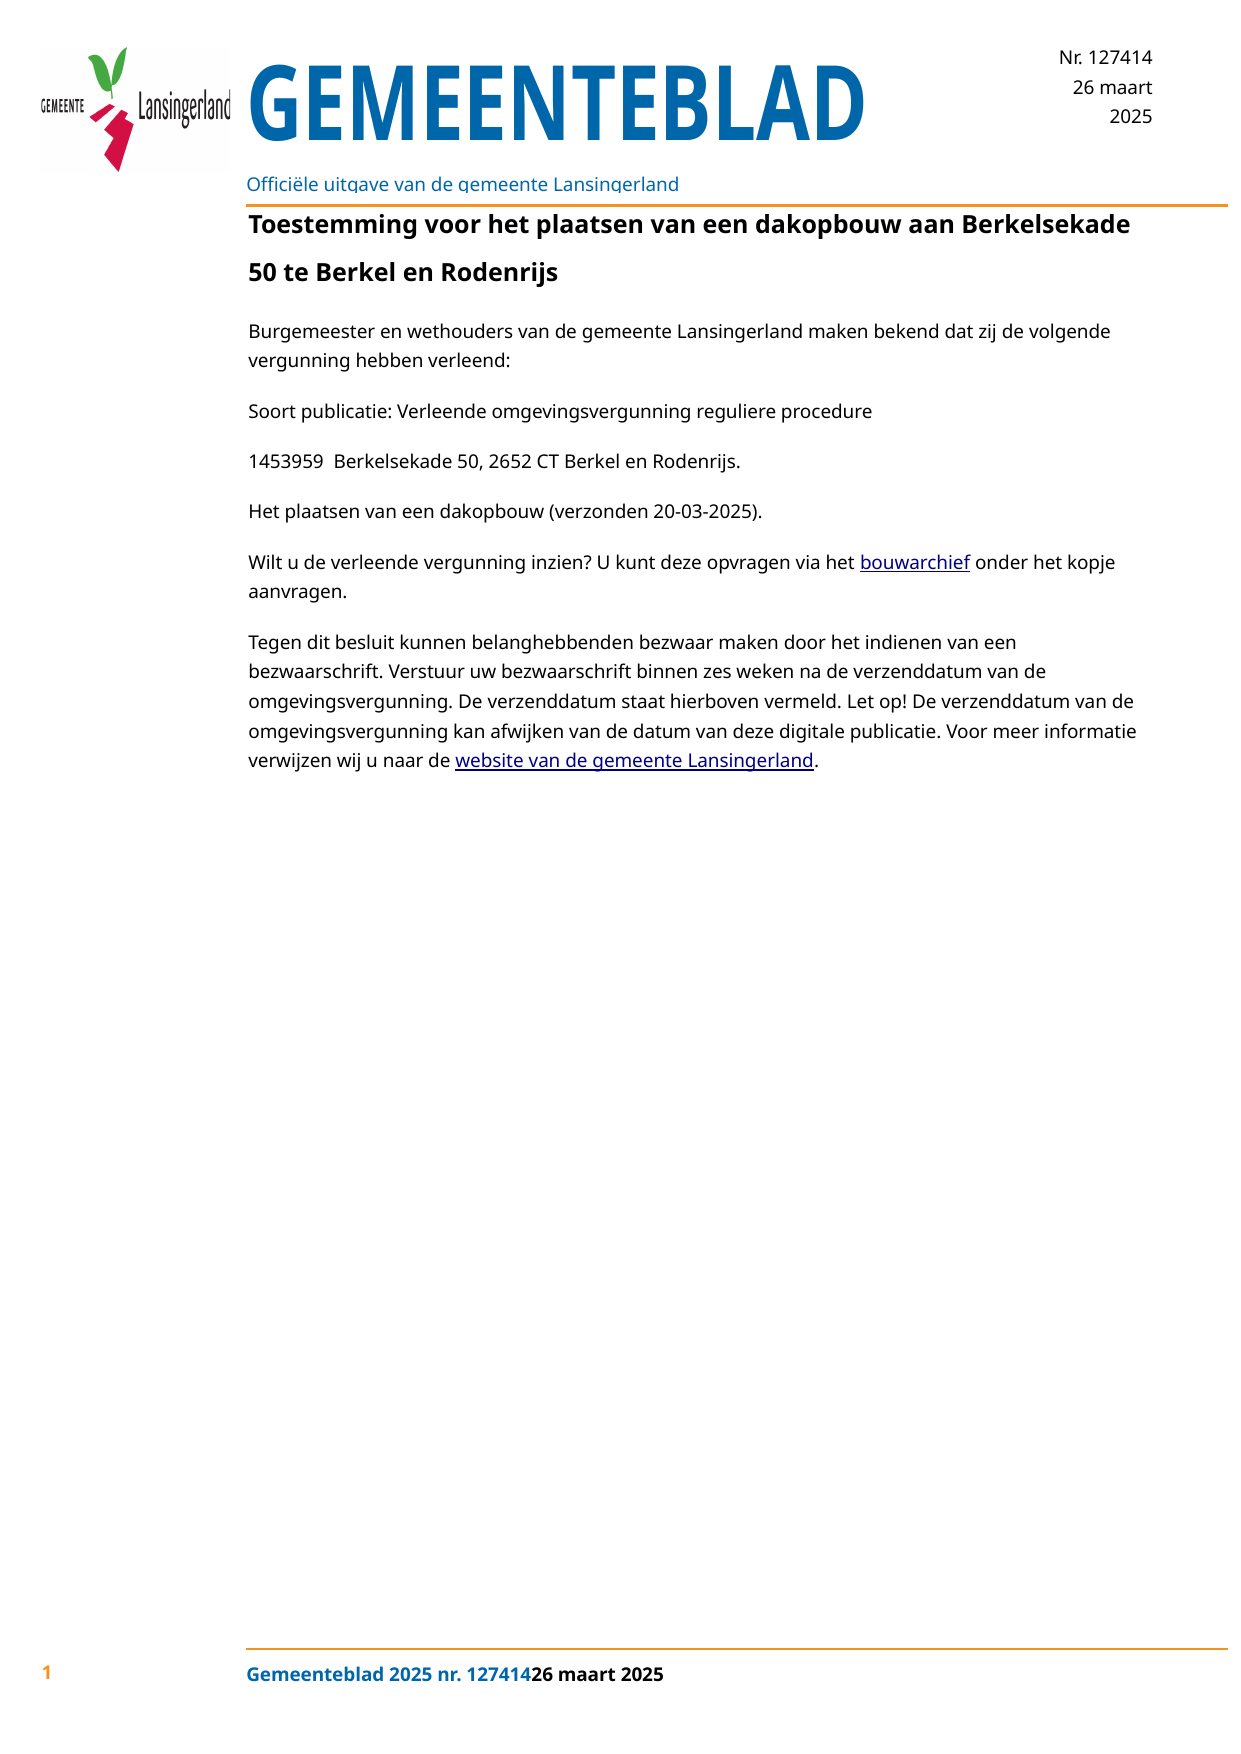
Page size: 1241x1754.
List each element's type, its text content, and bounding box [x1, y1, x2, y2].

text Tegen dit besluit kunnen belanghebbenden bezwaar maken door het indienen van een bezwaarschrift. Verstuur uw bezwaarschrift binnen zes weken na de verzenddatum van de omgevingsvergunning. De verzenddatum staat hierboven vermeld. Let op! De verzenddatum van de omgevingsvergunning kan afwijken van de datum van deze digitale publicatie. Voor meer informatie verwijzen wij u naar de website van de gemeente Lansingerland. [248, 629, 1152, 773]
picture [41, 47, 231, 172]
text Het plaatsen van een dakopbouw (verzonden 20-03-2025). [248, 499, 1152, 524]
text 1453959 Berkelsekade 50, 2652 CT Berkel en Rodenrijs. [248, 448, 1152, 474]
text Soort publicatie: Verleende omgevingsvergunning reguliere procedure [248, 398, 1152, 424]
text Wilt u de verleende vergunning inzien? U kunt deze opvragen via het bouwarchief onder het kopje aanvragen. [248, 549, 1152, 604]
text Toestemming voor het plaatsen van een dakopbouw aan Berkelsekade 50 te Berkel en Rodenrijs [248, 207, 1152, 288]
text Burgemeester en wethouders van de gemeente Lansingerland maken bekend dat zij de volgende vergunning hebben verleend: [248, 318, 1152, 373]
